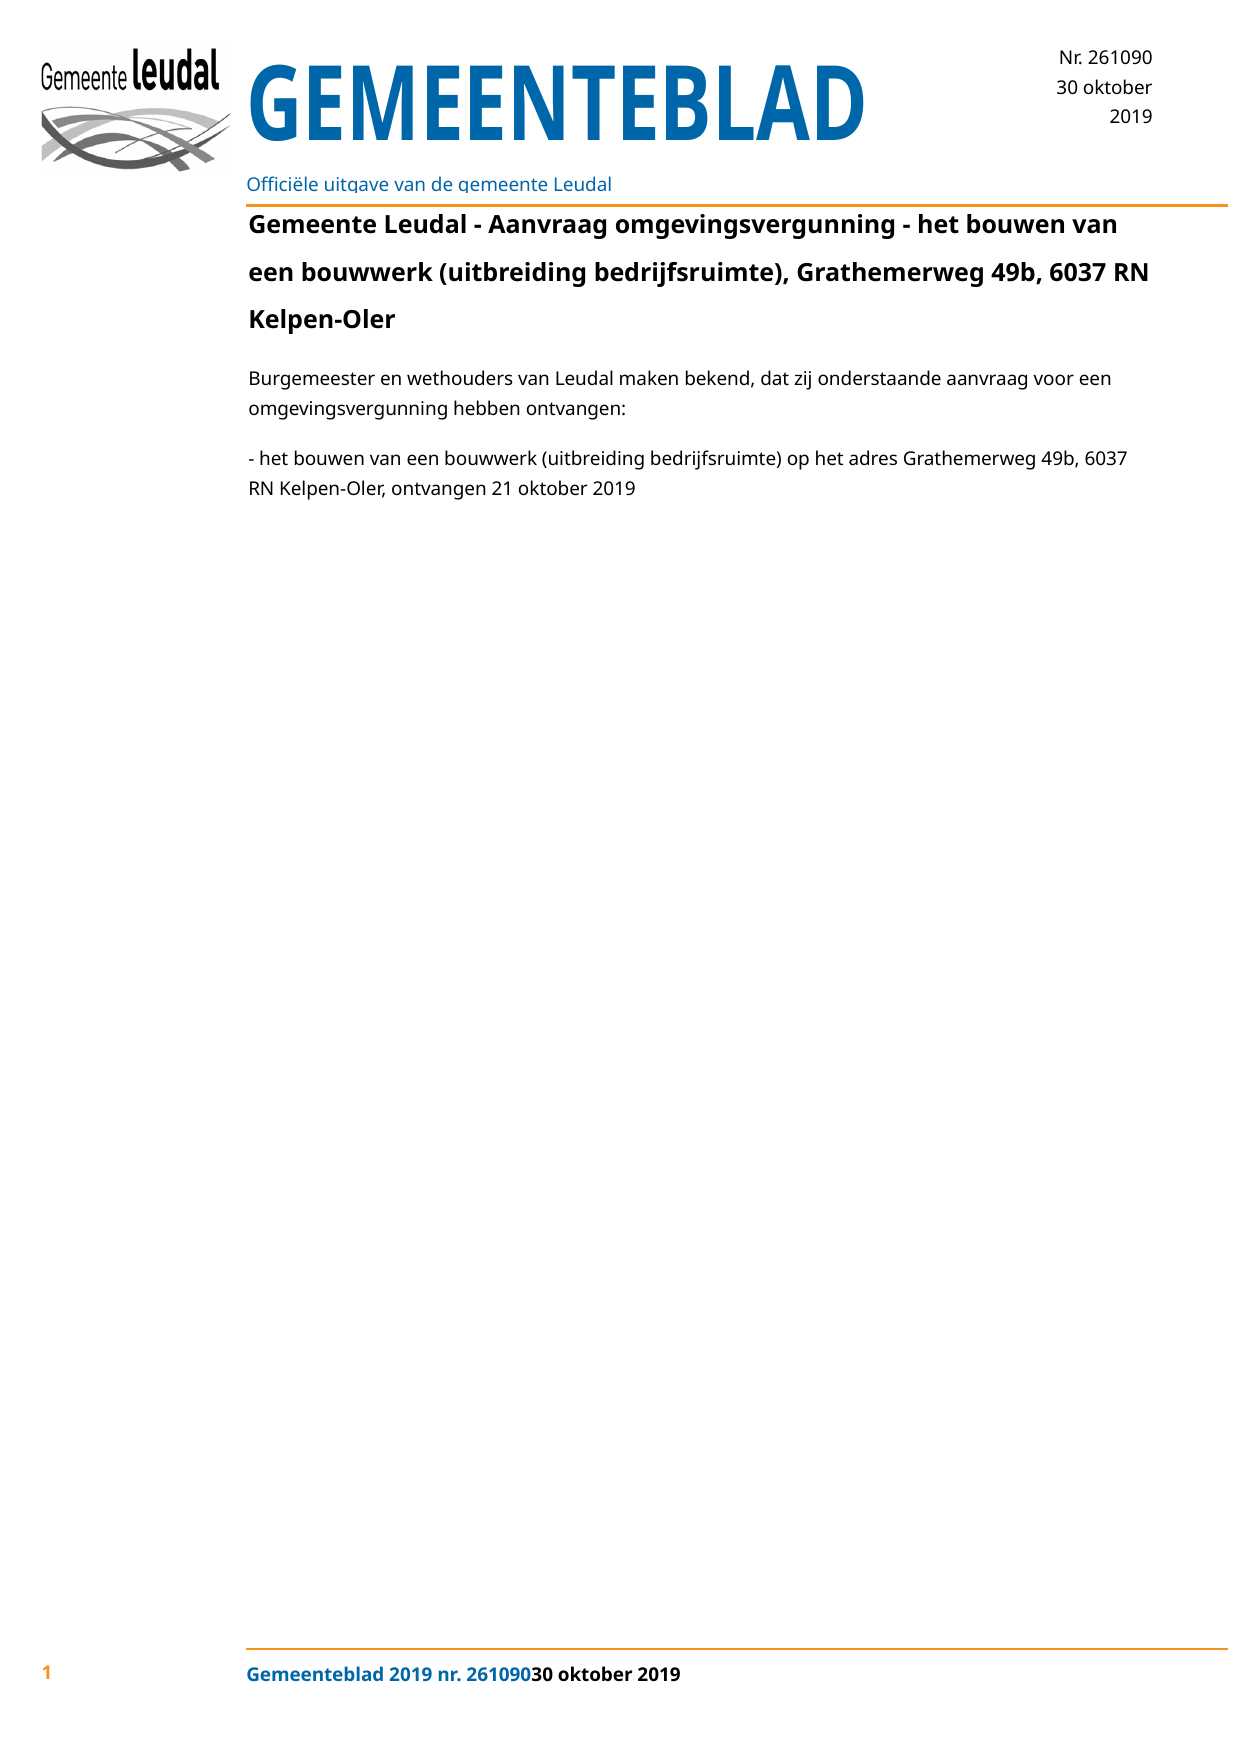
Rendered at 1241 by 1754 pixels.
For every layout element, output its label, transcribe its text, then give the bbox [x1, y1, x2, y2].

picture [41, 47, 231, 172]
text - het bouwen van een bouwwerk (uitbreiding bedrijfsruimte) op het adres Grathemerweg 49b, 6037 RN Kelpen-Oler, ontvangen 21 oktober 2019 [248, 446, 1152, 501]
text Burgemeester en wethouders van Leudal maken bekend, dat zij onderstaande aanvraag voor een omgevingsvergunning hebben ontvangen: [248, 366, 1152, 421]
text Gemeente Leudal - Aanvraag omgevingsvergunning - het bouwen van een bouwwerk (uitbreiding bedrijfsruimte), Grathemerweg 49b, 6037 RN Kelpen-Oler [248, 207, 1152, 336]
